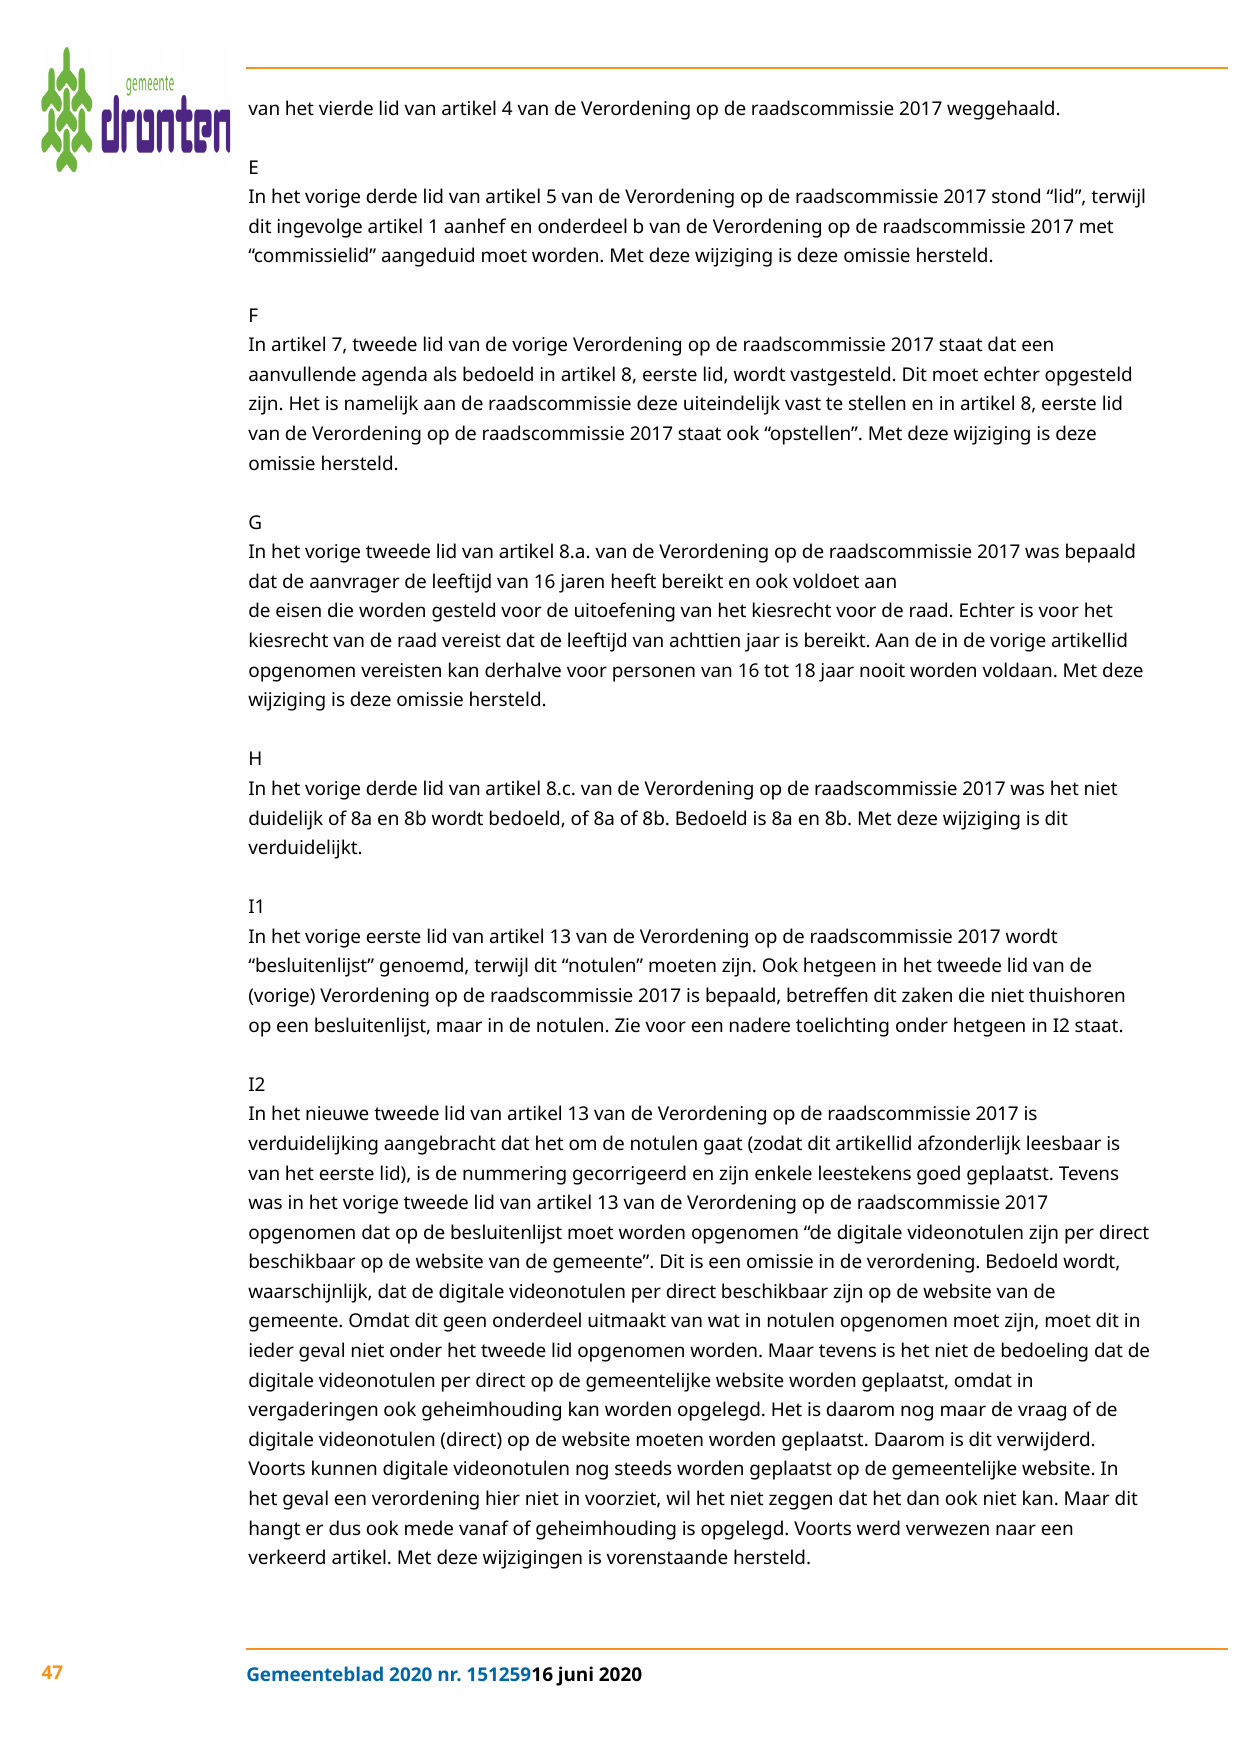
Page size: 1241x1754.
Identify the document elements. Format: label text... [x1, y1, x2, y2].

text E [248, 154, 1152, 180]
text In artikel 7, tweede lid van de vorige Verordening op de raadscommissie 2017 staat dat een aanvullende agenda als bedoeld in artikel 8, eerste lid, wordt vastgesteld. Dit moet echter opgesteld zijn. Het is namelijk aan de raadscommissie deze uiteindelijk vast te stellen en in artikel 8, eerste lid van de Verordening op de raadscommissie 2017 staat ook “opstellen”. Met deze wijziging is deze omissie hersteld. [248, 331, 1152, 476]
text van het vierde lid van artikel 4 van de Verordening op de raadscommissie 2017 weggehaald. [248, 95, 1152, 121]
text I2 [248, 1071, 1152, 1097]
text de eisen die worden gesteld voor de uitoefening van het kiesrecht voor de raad. Echter is voor het kiesrecht van de raad vereist dat de leeftijd van achttien jaar is bereikt. Aan de in de vorige artikellid opgenomen vereisten kan derhalve voor personen van 16 tot 18 jaar nooit worden voldaan. Met deze wijziging is deze omissie hersteld. [248, 598, 1152, 712]
text In het nieuwe tweede lid van artikel 13 van de Verordening op de raadscommissie 2017 is verduidelijking aangebracht dat het om de notulen gaat (zodat dit artikellid afzonderlijk leesbaar is van het eerste lid), is de nummering gecorrigeerd en zijn enkele leestekens goed geplaatst. Tevens was in het vorige tweede lid van artikel 13 van de Verordening op de raadscommissie 2017 opgenomen dat op de besluitenlijst moet worden opgenomen “de digitale videonotulen zijn per direct beschikbaar op de website van de gemeente”. Dit is een omissie in de verordening. Bedoeld wordt, waarschijnlijk, dat de digitale videonotulen per direct beschikbaar zijn op de website van de gemeente. Omdat dit geen onderdeel uitmaakt van wat in notulen opgenomen moet zijn, moet dit in ieder geval niet onder het tweede lid opgenomen worden. Maar tevens is het niet de bedoeling dat de digitale videonotulen per direct op de gemeentelijke website worden geplaatst, omdat in vergaderingen ook geheimhouding kan worden opgelegd. Het is daarom nog maar de vraag of de digitale videonotulen (direct) op de website moeten worden geplaatst. Daarom is dit verwijderd. Voorts kunnen digitale videonotulen nog steeds worden geplaatst op de gemeentelijke website. In het geval een verordening hier niet in voorziet, wil het niet zeggen dat het dan ook niet kan. Maar dit hangt er dus ook mede vanaf of geheimhouding is opgelegd. Voorts werd verwezen naar een verkeerd artikel. Met deze wijzigingen is vorenstaande hersteld. [248, 1101, 1152, 1570]
text In het vorige tweede lid van artikel 8.a. van de Verordening op de raadscommissie 2017 was bepaald dat de aanvrager de leeftijd van 16 jaren heeft bereikt en ook voldoet aan [248, 538, 1152, 594]
picture [41, 47, 231, 172]
text In het vorige derde lid van artikel 8.c. van de Verordening op de raadscommissie 2017 was het niet duidelijk of 8a en 8b wordt bedoeld, of 8a of 8b. Bedoeld is 8a en 8b. Met deze wijziging is dit verduidelijkt. [248, 775, 1152, 860]
text In het vorige derde lid van artikel 5 van de Verordening op de raadscommissie 2017 stond “lid”, terwijl dit ingevolge artikel 1 aanhef en onderdeel b van de Verordening op de raadscommissie 2017 met “commissielid” aangeduid moet worden. Met deze wijziging is deze omissie hersteld. [248, 183, 1152, 268]
text G [248, 509, 1152, 535]
text In het vorige eerste lid van artikel 13 van de Verordening op de raadscommissie 2017 wordt “besluitenlijst” genoemd, terwijl dit “notulen” moeten zijn. Ook hetgeen in het tweede lid van de (vorige) Verordening op de raadscommissie 2017 is bepaald, betreffen dit zaken die niet thuishoren op een besluitenlijst, maar in de notulen. Zie voor een nadere toelichting onder hetgeen in I2 staat. [248, 923, 1152, 1038]
text F [248, 302, 1152, 328]
text H [248, 746, 1152, 771]
text I1 [248, 893, 1152, 919]
